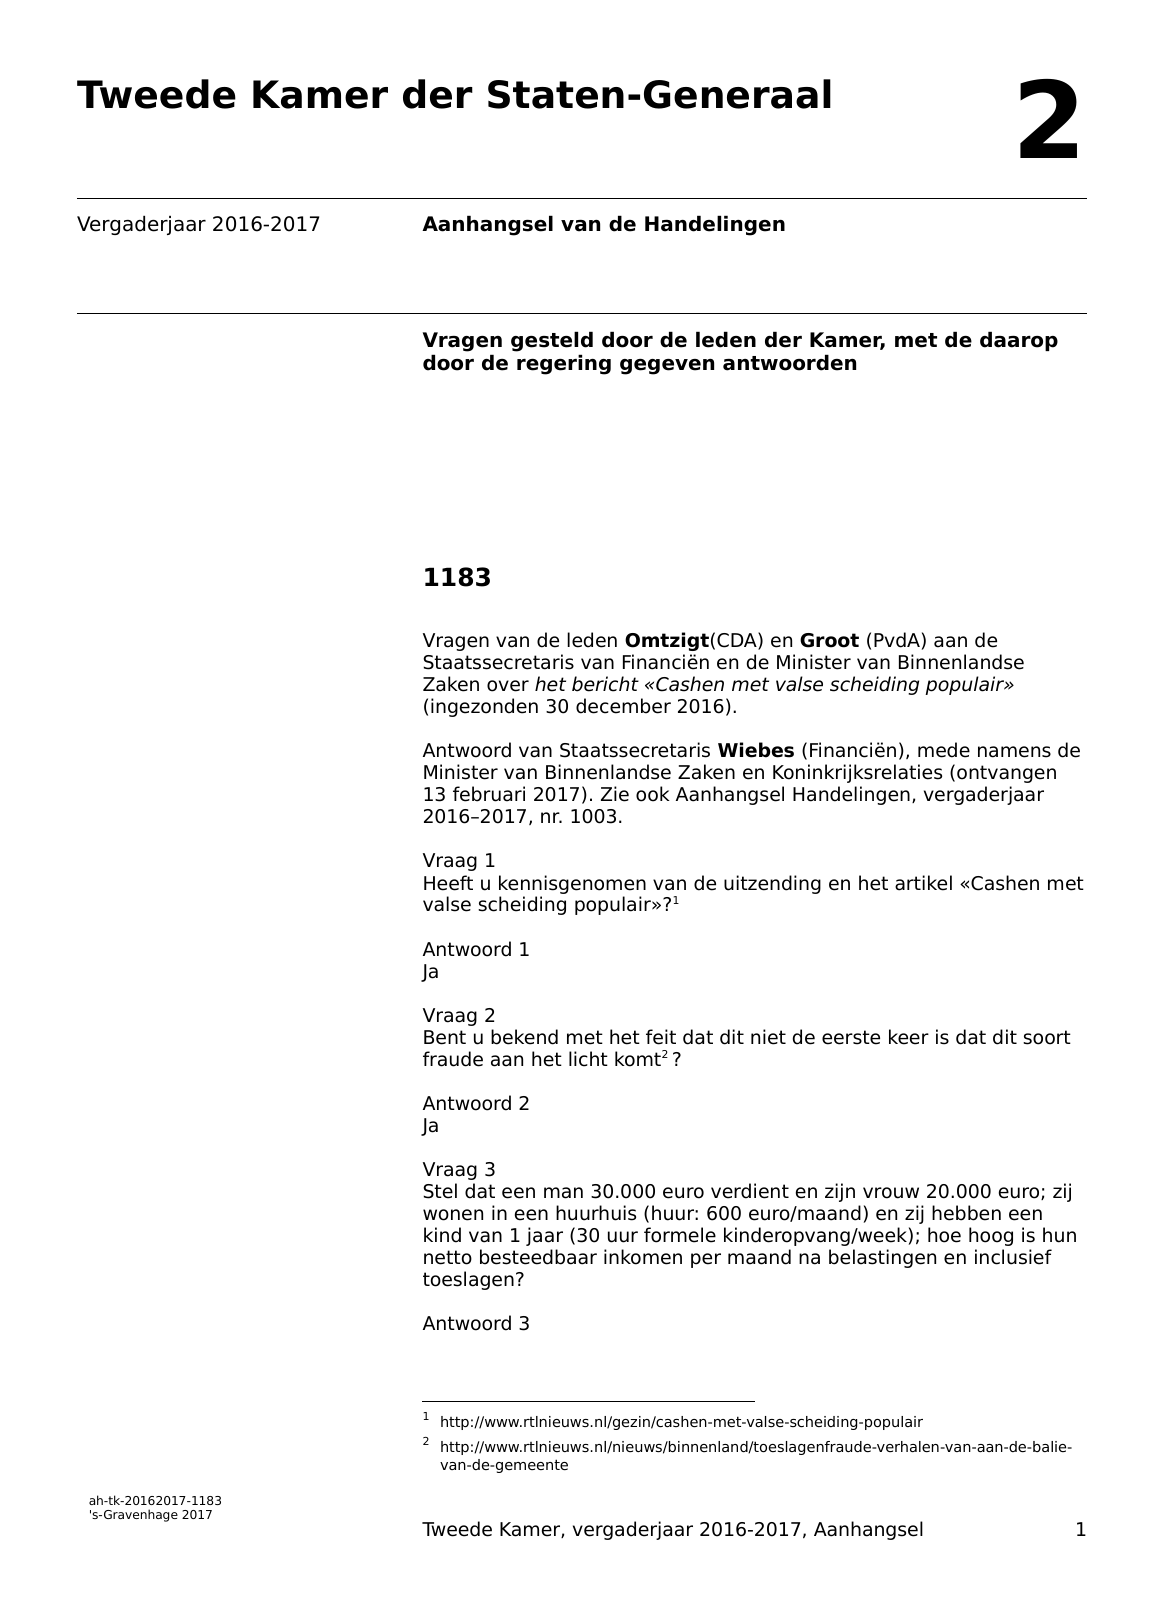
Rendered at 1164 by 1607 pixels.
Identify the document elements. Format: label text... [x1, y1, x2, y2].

text Stel dat een man 30.000 euro verdient en zijn vrouw 20.000 euro; zij wonen in een huurhuis (huur: 600 euro/maand) en zij hebben een kind van 1 jaar (30 uur formele kinderopvang/week); hoe hoog is hun netto besteedbaar inkomen per maand na belastingen en inclusief toeslagen? [422, 1181, 1087, 1291]
text Antwoord 1 [422, 938, 1087, 961]
text 1183 [422, 563, 1087, 592]
text Vraag 3 [422, 1159, 1087, 1181]
text Vragen van de leden Omtzigt(CDA) en Groot (PvdA) aan de Staatssecretaris van Financiën en de Minister van Binnenlandse Zaken over het bericht «Cashen met valse scheiding populair» (ingezonden 30 december 2016). [422, 630, 1087, 718]
table_cell Vragen gesteld door de leden der Kamer, met de daarop door de regering gegeven antwoorden [422, 314, 1087, 375]
text Antwoord 3 [422, 1313, 1087, 1335]
text Bent u bekend met het feit dat dit niet de eerste keer is dat dit soort fraude aan het licht komt? [422, 1027, 1087, 1071]
text http://www.rtlnieuws.nl/nieuws/binnenland/toeslagenfraude-verhalen-van-aan-de-balie-van-de-gemeente [422, 1435, 1087, 1474]
text Ja [422, 961, 1087, 982]
table_cell Aanhangsel van de Handelingen [422, 199, 1087, 313]
table_cell Vergaderjaar 2016-2017 [77, 199, 422, 313]
text ah-tk-20162017-1183 [88, 1494, 323, 1508]
table_header 2 [886, 59, 1087, 198]
text Vraag 1 [422, 850, 1087, 872]
text 's-Gravenhage 2017 [88, 1508, 323, 1522]
table_cell [77, 314, 422, 375]
text Ja [422, 1115, 1087, 1137]
text Antwoord 2 [422, 1093, 1087, 1115]
text Antwoord van Staatssecretaris Wiebes (Financiën), mede namens de Minister van Binnenlandse Zaken en Koninkrijksrelaties (ontvangen 13 februari 2017). Zie ook Aanhangsel Handelingen, vergaderjaar 2016–2017, nr. 1003. [422, 740, 1087, 828]
table_header Tweede Kamer der Staten-Generaal [77, 59, 886, 198]
text Heeft u kennisgenomen van de uitzending en het artikel «Cashen met valse scheiding populair»? [422, 872, 1087, 916]
text Vraag 2 [422, 1005, 1087, 1027]
text http://www.rtlnieuws.nl/gezin/cashen-met-valse-scheiding-populair [422, 1410, 1087, 1432]
